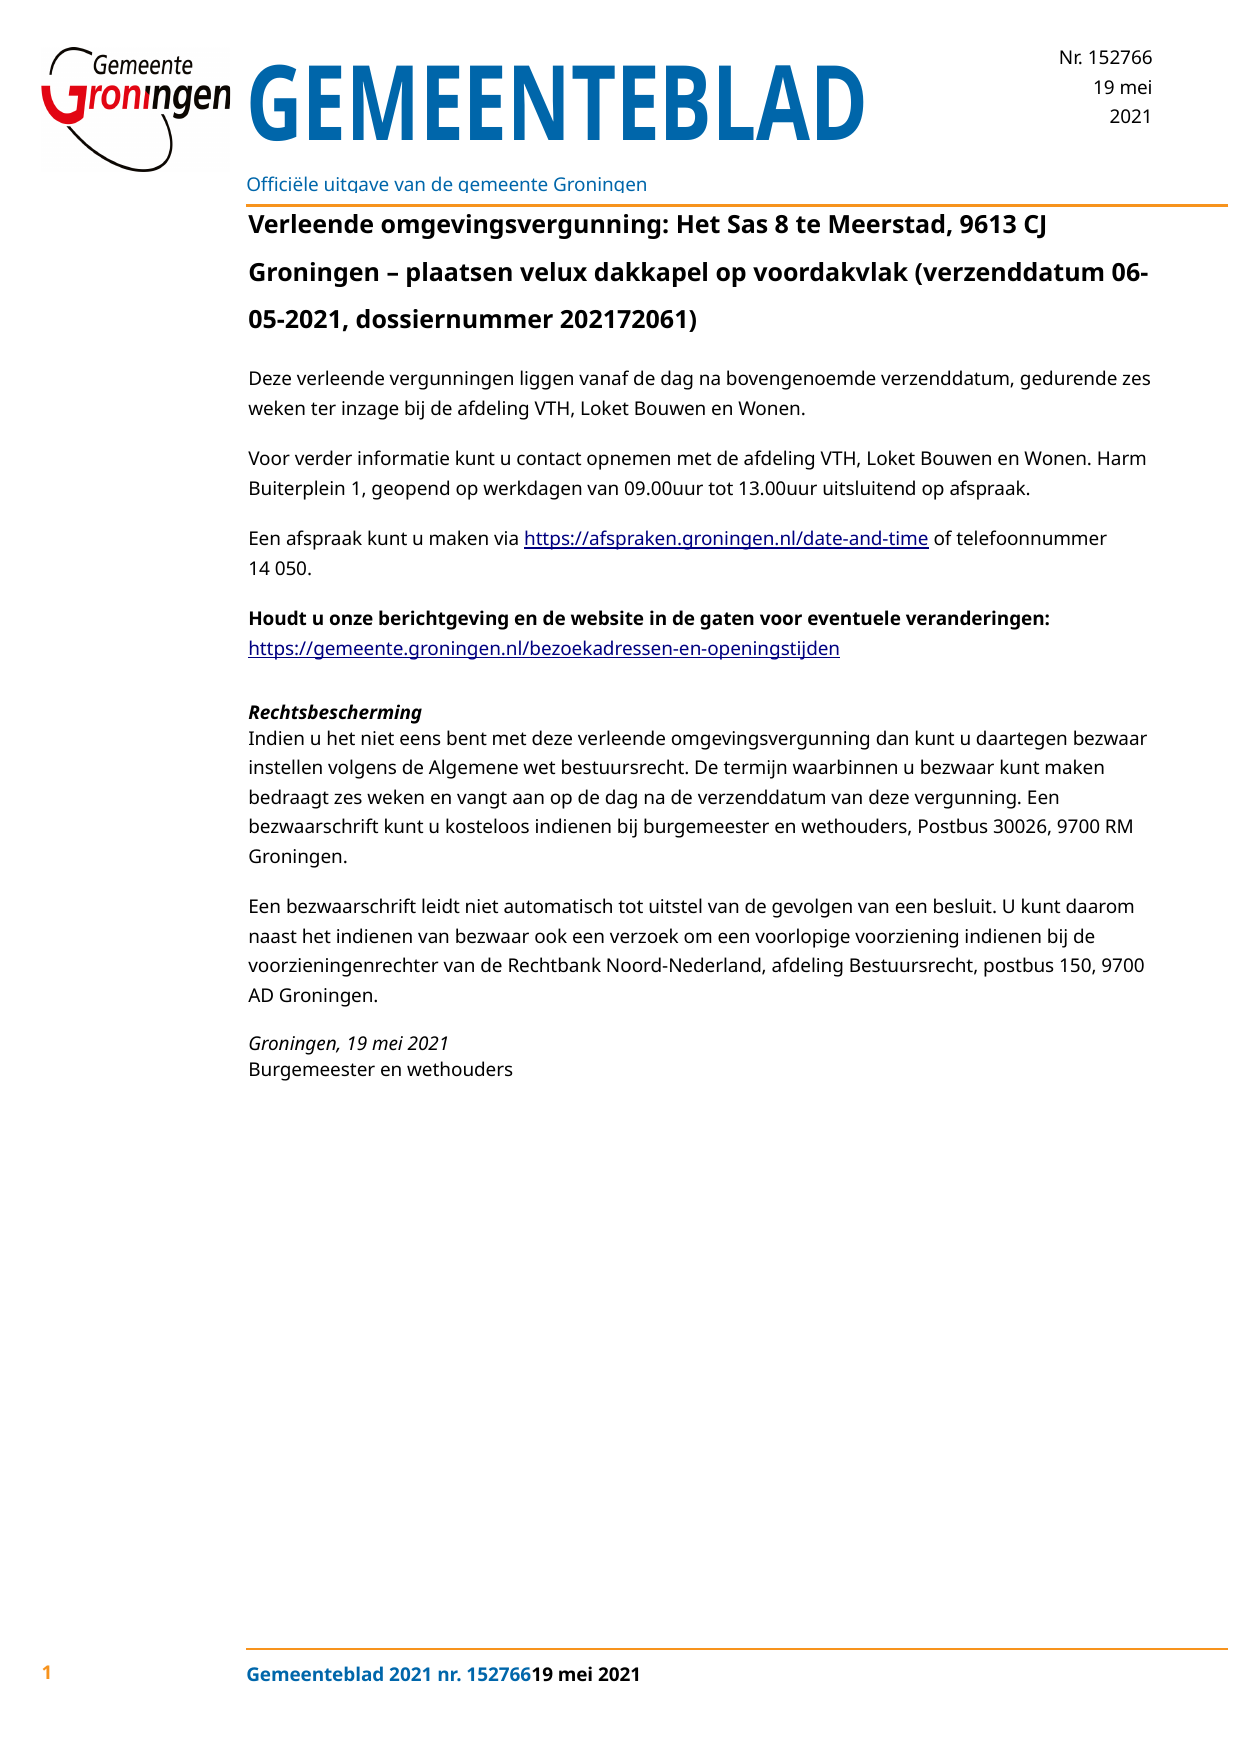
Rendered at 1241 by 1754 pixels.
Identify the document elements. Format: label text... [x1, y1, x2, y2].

text Groningen, 19 mei 2021 [248, 1030, 1152, 1056]
picture [41, 47, 231, 172]
text Houdt u onze berichtgeving en de website in de gaten voor eventuele veranderingen: https://gemeente.groningen.nl/bezoekadressen-en-openingstijden [248, 606, 1152, 661]
text Een bezwaarschrift leidt niet automatisch tot uitstel van de gevolgen van een besluit. U kunt daarom naast het indienen van bezwaar ook een verzoek om een voorlopige voorziening indienen bij de voorzieningenrechter van de Rechtbank Noord-Nederland, afdeling Bestuursrecht, postbus 150, 9700 AD Groningen. [248, 893, 1152, 1008]
text Indien u het niet eens bent met deze verleende omgevingsvergunning dan kunt u daartegen bezwaar instellen volgens de Algemene wet bestuursrecht. De termijn waarbinnen u bezwaar kunt maken bedraagt zes weken en vangt aan op de dag na de verzenddatum van deze vergunning. Een bezwaarschrift kunt u kosteloos indienen bij burgemeester en wethouders, Postbus 30026, 9700 RM Groningen. [248, 725, 1152, 869]
text Rechtsbescherming [248, 699, 1152, 725]
text Voor verder informatie kunt u contact opnemen met de afdeling VTH, Loket Bouwen en Wonen. Harm Buiterplein 1, geopend op werkdagen van 09.00uur tot 13.00uur uitsluitend op afspraak. [248, 446, 1152, 501]
text Deze verleende vergunningen liggen vanaf de dag na bovengenoemde verzenddatum, gedurende zes weken ter inzage bij de afdeling VTH, Loket Bouwen en Wonen. [248, 366, 1152, 421]
text Verleende omgevingsvergunning: Het Sas 8 te Meerstad, 9613 CJ Groningen – plaatsen velux dakkapel op voordakvlak (verzenddatum 06-05-2021, dossiernummer 202172061) [248, 207, 1152, 336]
text Een afspraak kunt u maken via https://afspraken.groningen.nl/date-and-time of telefoonnummer 14 050. [248, 526, 1152, 581]
text Burgemeester en wethouders [248, 1056, 1152, 1082]
